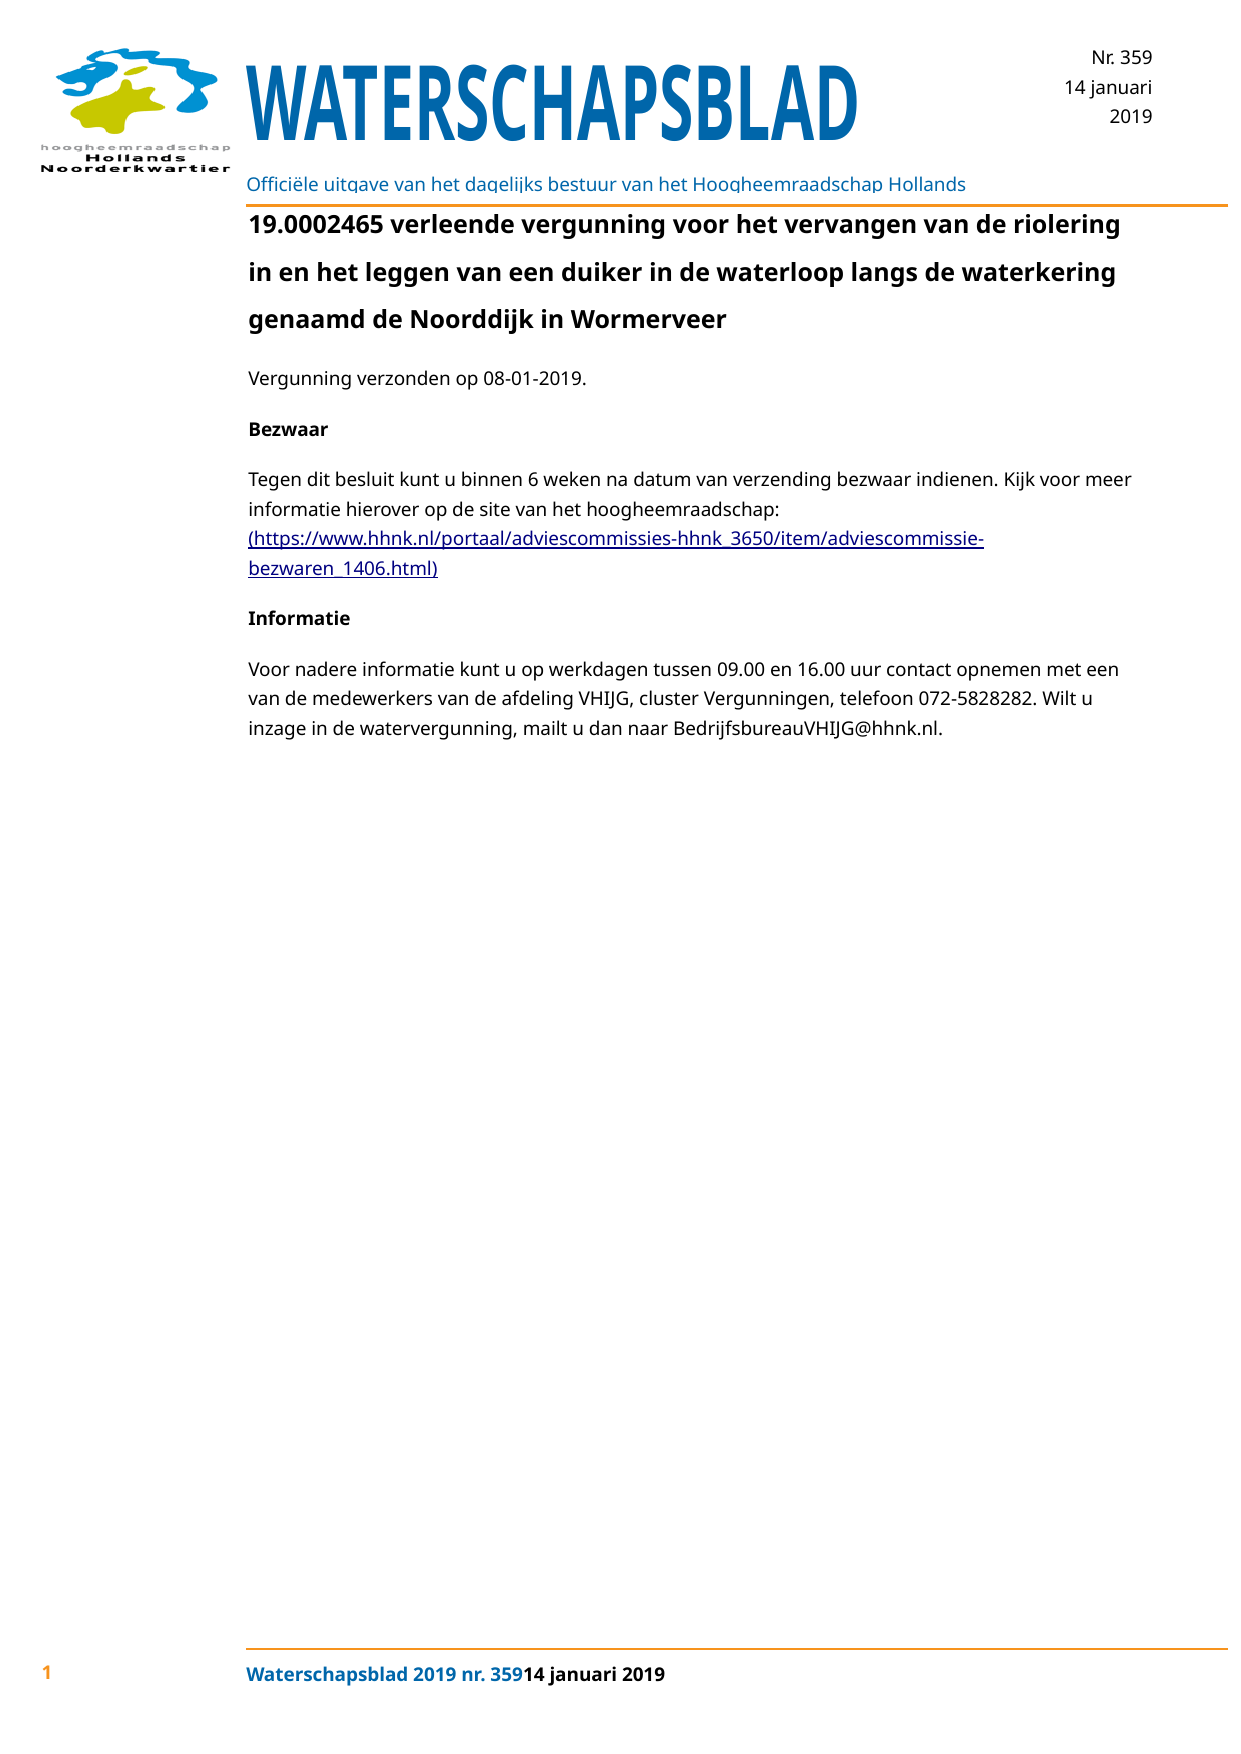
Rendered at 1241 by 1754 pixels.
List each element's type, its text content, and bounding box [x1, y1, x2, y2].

text Informatie [248, 606, 1152, 631]
text 19.0002465 verleende vergunning voor het vervangen van de riolering in en het leggen van een duiker in de waterloop langs de waterkering genaamd de Noorddijk in Wormerveer [248, 207, 1152, 336]
text Vergunning verzonden op 08-01-2019. [248, 366, 1152, 391]
picture [41, 47, 231, 172]
text Tegen dit besluit kunt u binnen 6 weken na datum van verzending bezwaar indienen. Kijk voor meer informatie hierover op de site van het hoogheemraadschap: (https://www.hhnk.nl/portaal/adviescommissies-hhnk_3650/item/adviescommissie-bezwaren_1406.html) [248, 466, 1152, 581]
text Bezwaar [248, 416, 1152, 442]
text Voor nadere informatie kunt u op werkdagen tussen 09.00 en 16.00 uur contact opnemen met een van de medewerkers van de afdeling VHIJG, cluster Vergunningen, telefoon 072-5828282. Wilt u inzage in de watervergunning, mailt u dan naar BedrijfsbureauVHIJG@hhnk.nl. [248, 656, 1152, 741]
